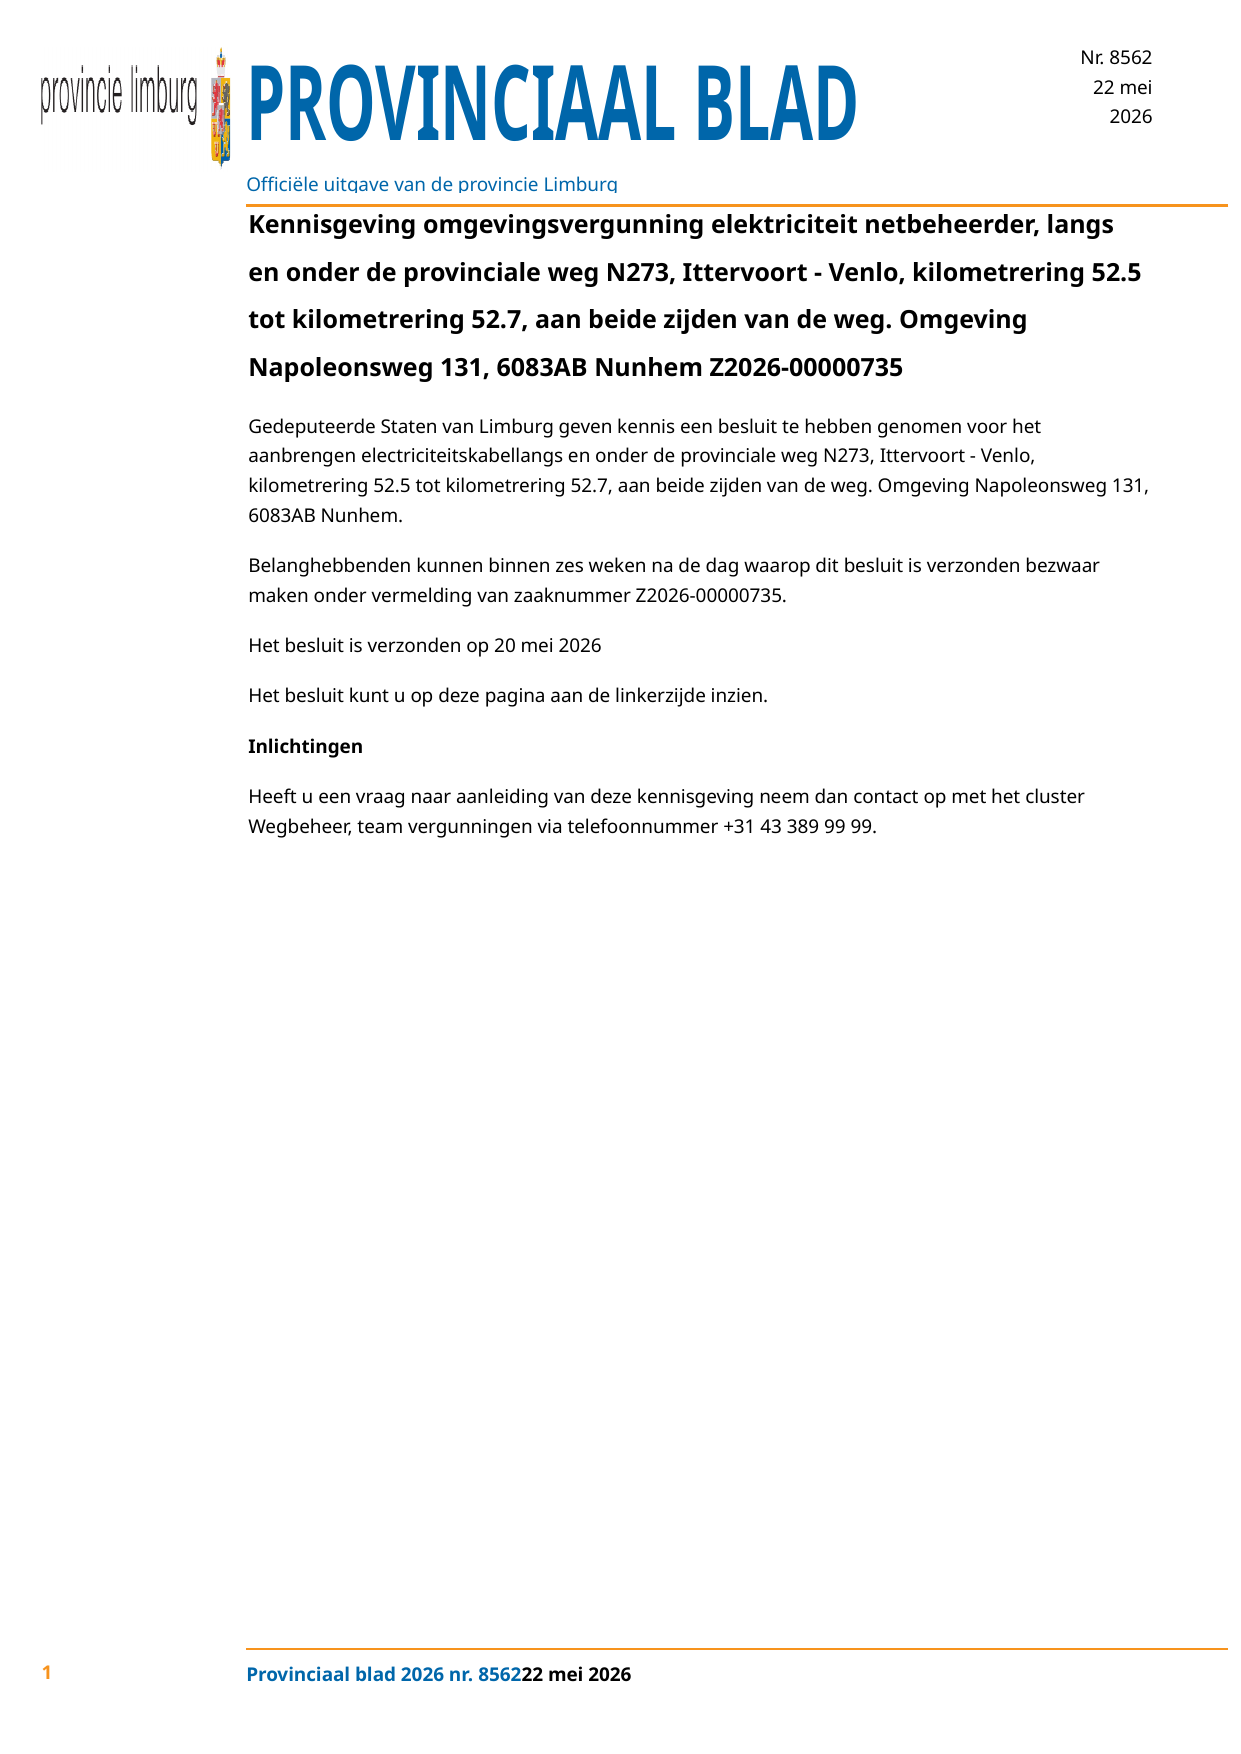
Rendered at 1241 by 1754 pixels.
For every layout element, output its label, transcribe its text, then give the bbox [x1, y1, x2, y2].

text Belanghebbenden kunnen binnen zes weken na de dag waarop dit besluit is verzonden bezwaar maken onder vermelding van zaaknummer Z2026-00000735. [248, 552, 1152, 608]
text Het besluit is verzonden op 20 mei 2026 [248, 632, 1152, 658]
text Gedeputeerde Staten van Limburg geven kennis een besluit te hebben genomen voor het aanbrengen electriciteitskabellangs en onder de provinciale weg N273, Ittervoort - Venlo, kilometrering 52.5 tot kilometrering 52.7, aan beide zijden van de weg. Omgeving Napoleonsweg 131, 6083AB Nunhem. [248, 413, 1152, 528]
picture [41, 47, 231, 172]
text Inlichtingen [248, 733, 1152, 759]
text Kennisgeving omgevingsvergunning elektriciteit netbeheerder, langs en onder de provinciale weg N273, Ittervoort - Venlo, kilometrering 52.5 tot kilometrering 52.7, aan beide zijden van de weg. Omgeving Napoleonsweg 131, 6083AB Nunhem Z2026-00000735 [248, 207, 1152, 384]
text Het besluit kunt u op deze pagina aan de linkerzijde inzien. [248, 683, 1152, 708]
text Heeft u een vraag naar aanleiding van deze kennisgeving neem dan contact op met het cluster Wegbeheer, team vergunningen via telefoonnummer +31 43 389 99 99. [248, 783, 1152, 839]
